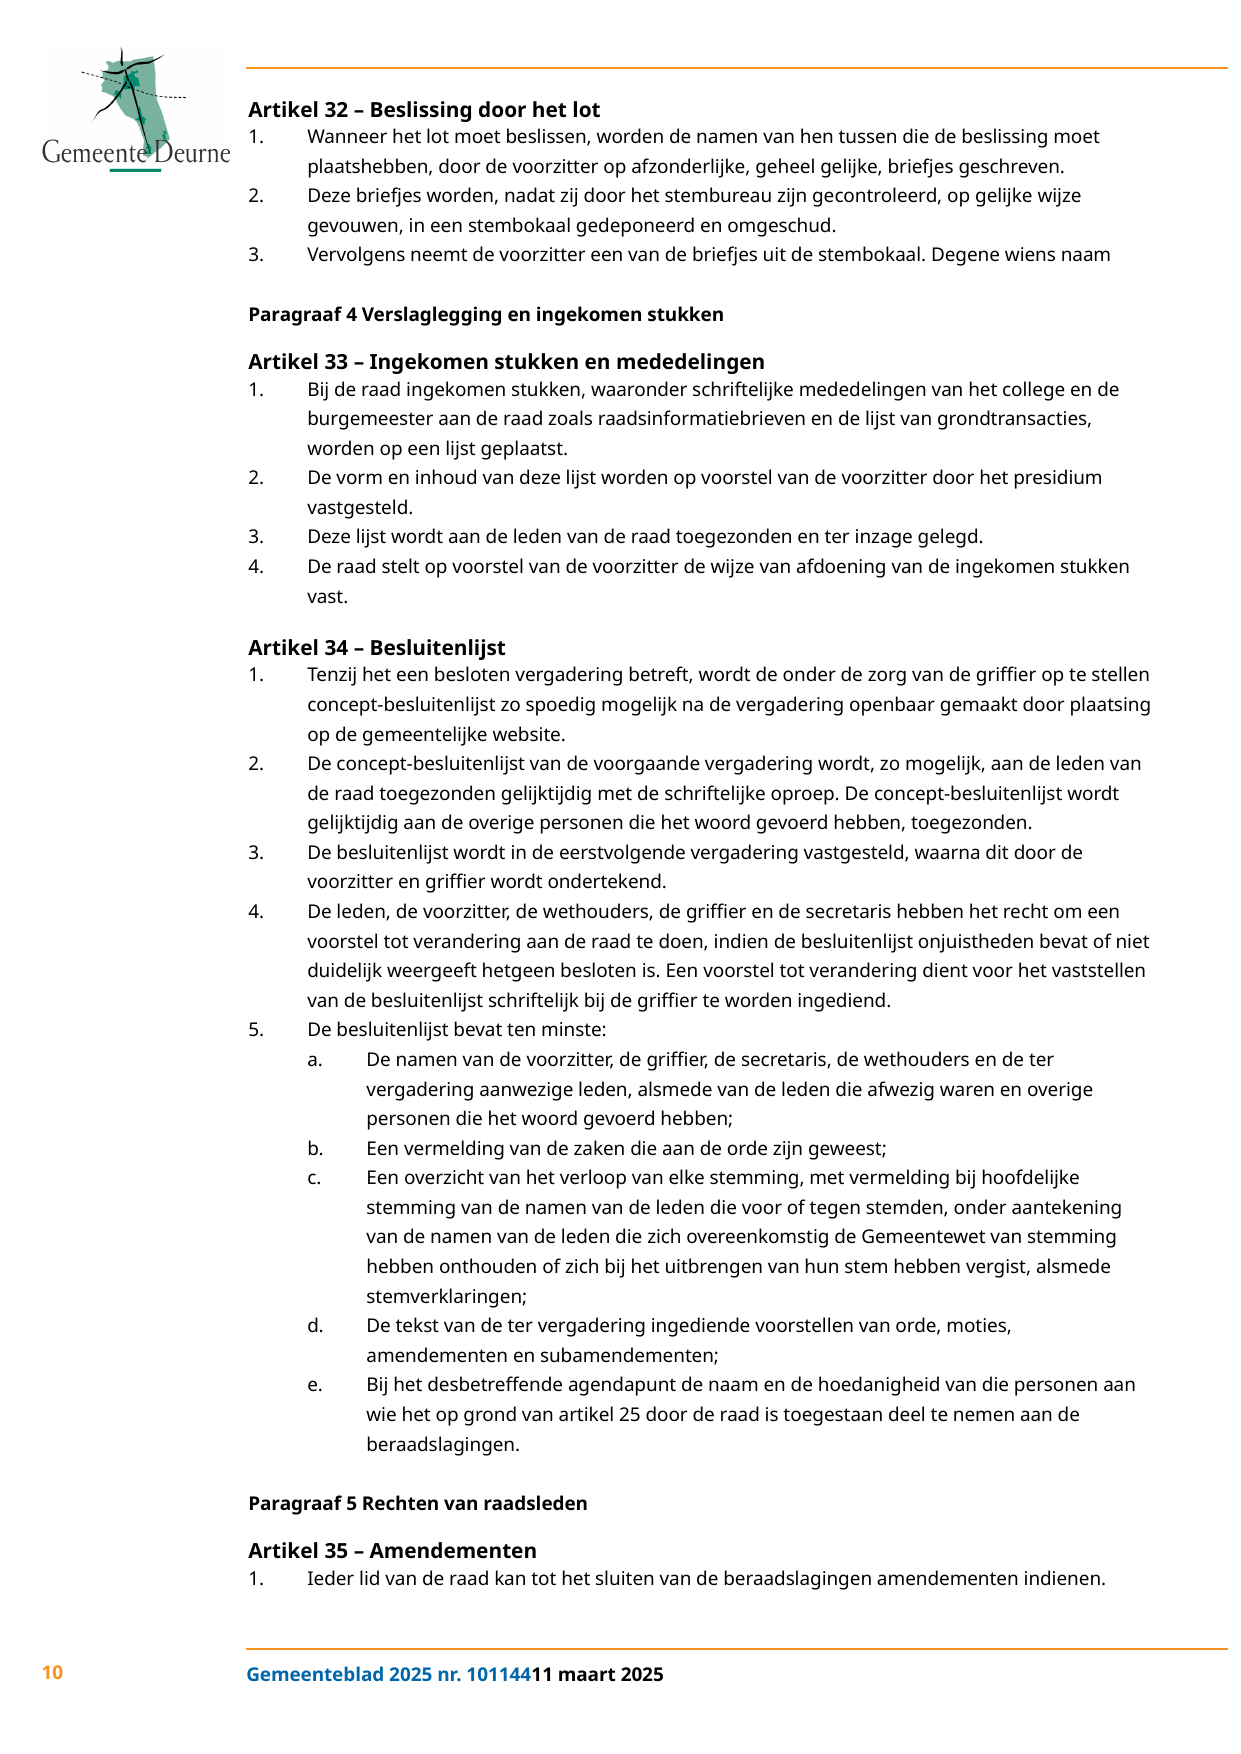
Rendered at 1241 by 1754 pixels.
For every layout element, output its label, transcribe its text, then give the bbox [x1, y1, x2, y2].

list Tenzij het een besloten vergadering betreft, wordt de onder de zorg van de griffier op te stellen concept-besluitenlijst zo spoedig mogelijk na de vergadering openbaar gemaakt door plaatsing op de gemeentelijke website. [248, 662, 1152, 747]
list Een vermelding van de zaken die aan de orde zijn geweest; [307, 1135, 1152, 1161]
list De concept-besluitenlijst van de voorgaande vergadering wordt, zo mogelijk, aan de leden van de raad toegezonden gelijktijdig met de schriftelijke oproep. De concept-besluitenlijst wordt gelijktijdig aan de overige personen die het woord gevoerd hebben, toegezonden. [248, 750, 1152, 835]
text Artikel 32 – Beslissing door het lot [248, 95, 1152, 123]
list De raad stelt op voorstel van de voorzitter de wijze van afdoening van de ingekomen stukken vast. [248, 553, 1152, 608]
list De tekst van de ter vergadering ingediende voorstellen van orde, moties, amendementen en subamendementen; [307, 1312, 1152, 1368]
list Vervolgens neemt de voorzitter een van de briefjes uit de stembokaal. Degene wiens naam [248, 242, 1152, 267]
text Paragraaf 4 Verslaglegging en ingekomen stukken [248, 301, 1152, 326]
text Artikel 34 – Besluitenlijst [248, 633, 1152, 662]
list De namen van de voorzitter, de griffier, de secretaris, de wethouders en de ter vergadering aanwezige leden, alsmede van de leden die afwezig waren en overige personen die het woord gevoerd hebben; [307, 1046, 1152, 1131]
list Bij het desbetreffende agendapunt de naam en de hoedanigheid van die personen aan wie het op grond van artikel 25 door de raad is toegestaan deel te nemen aan de beraadslagingen. [307, 1372, 1152, 1457]
list De besluitenlijst bevat ten minste: [248, 1017, 1152, 1042]
list Wanneer het lot moet beslissen, worden de namen van hen tussen die de beslissing moet plaatshebben, door de voorzitter op afzonderlijke, geheel gelijke, briefjes geschreven. [248, 123, 1152, 178]
text Artikel 33 – Ingekomen stukken en mededelingen [248, 347, 1152, 376]
list Deze lijst wordt aan de leden van de raad toegezonden en ter inzage gelegd. [248, 524, 1152, 549]
list De vorm en inhoud van deze lijst worden op voorstel van de voorzitter door het presidium vastgesteld. [248, 464, 1152, 520]
list De leden, de voorzitter, de wethouders, de griffier en de secretaris hebben het recht om een voorstel tot verandering aan de raad te doen, indien de besluitenlijst onjuistheden bevat of niet duidelijk weergeeft hetgeen besloten is. Een voorstel tot verandering dient voor het vaststellen van de besluitenlijst schriftelijk bij de griffier te worden ingediend. [248, 898, 1152, 1013]
text Artikel 35 – Amendementen [248, 1537, 1152, 1565]
list Een overzicht van het verloop van elke stemming, met vermelding bij hoofdelijke stemming van de namen van de leden die voor of tegen stemden, onder aantekening van de namen van de leden die zich overeenkomstig de Gemeentewet van stemming hebben onthouden of zich bij het uitbrengen van hun stem hebben vergist, alsmede stemverklaringen; [307, 1164, 1152, 1309]
list De besluitenlijst wordt in de eerstvolgende vergadering vastgesteld, waarna dit door de voorzitter en griffier wordt ondertekend. [248, 839, 1152, 894]
picture [41, 47, 231, 172]
list Deze briefjes worden, nadat zij door het stembureau zijn gecontroleerd, op gelijke wijze gevouwen, in een stembokaal gedeponeerd en omgeschud. [248, 182, 1152, 238]
text Paragraaf 5 Rechten van raadsleden [248, 1490, 1152, 1516]
list Bij de raad ingekomen stukken, waaronder schriftelijke mededelingen van het college en de burgemeester aan de raad zoals raadsinformatiebrieven en de lijst van grondtransacties, worden op een lijst geplaatst. [248, 376, 1152, 461]
list Ieder lid van de raad kan tot het sluiten van de beraadslagingen amendementen indienen. [248, 1565, 1152, 1591]
